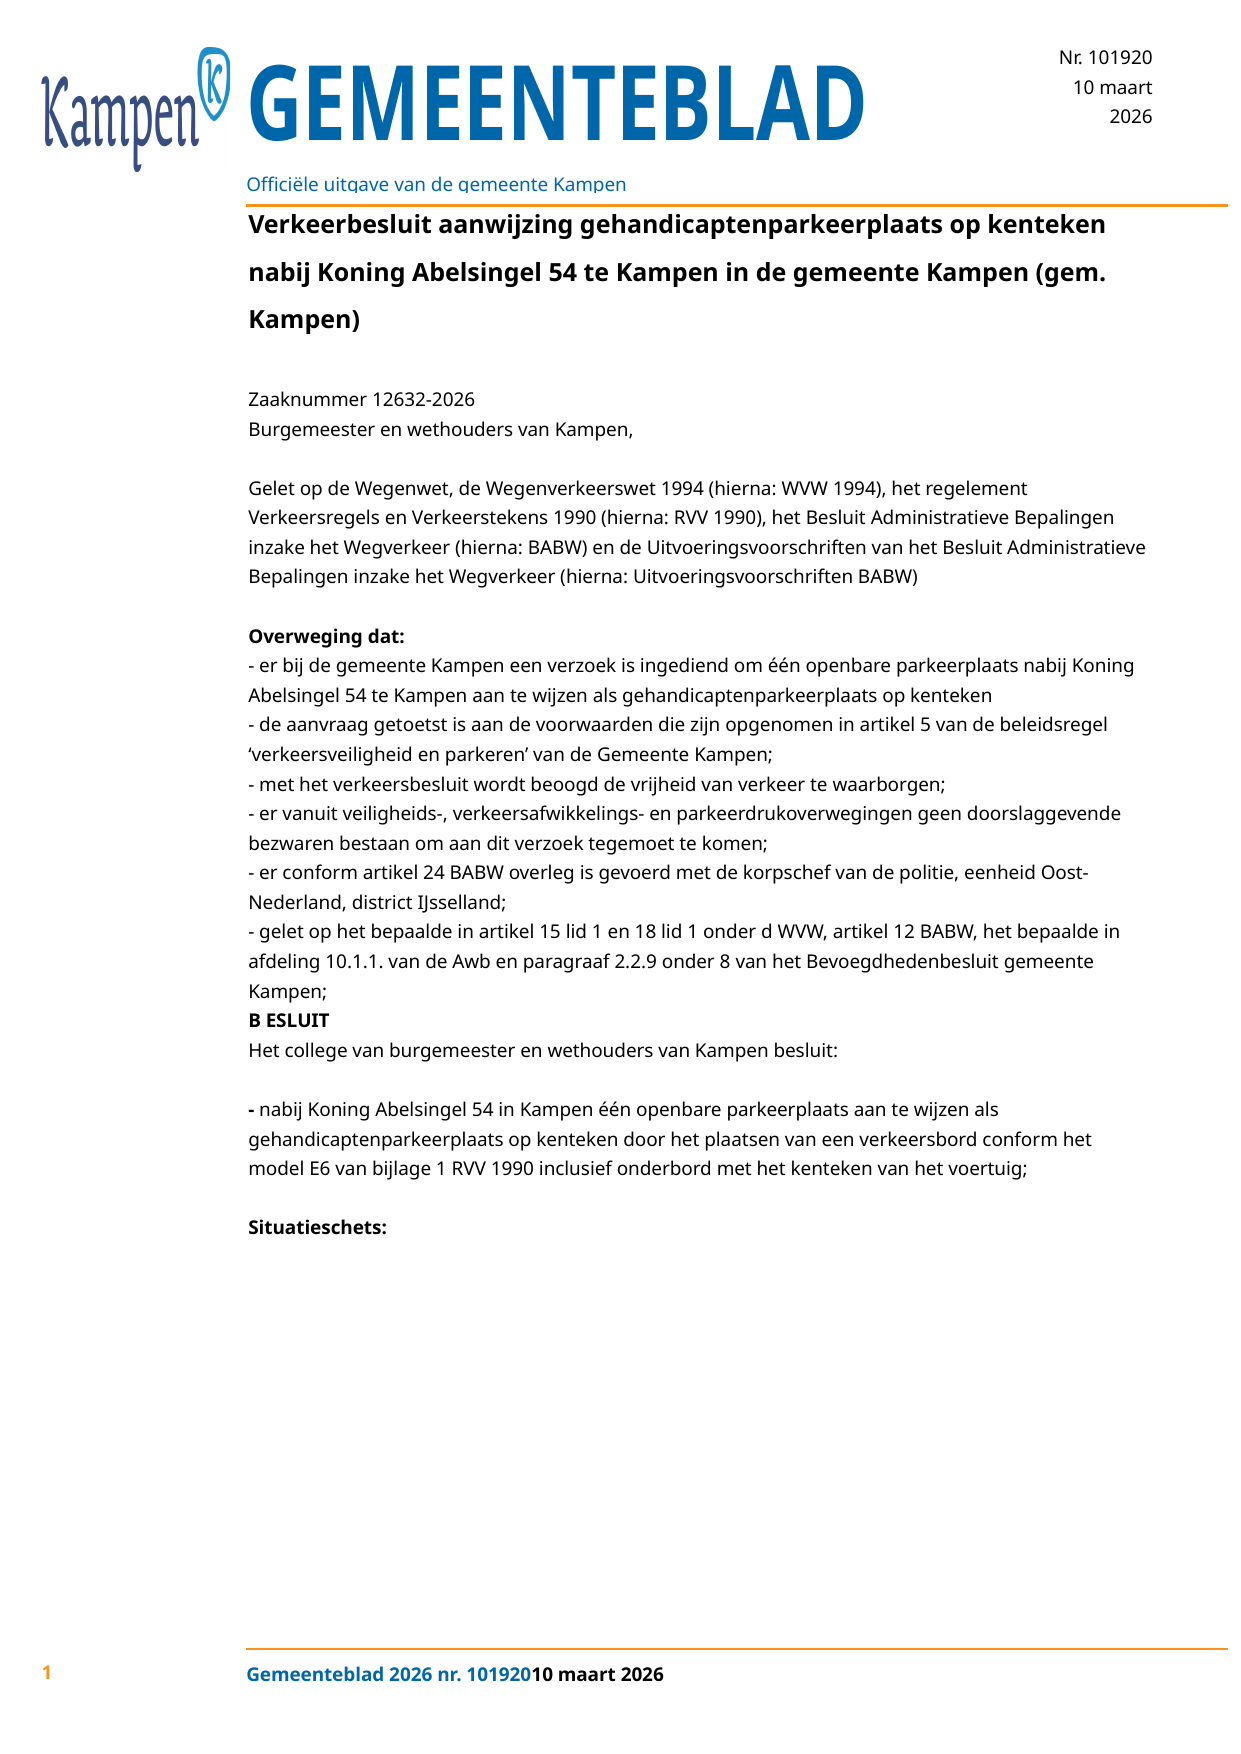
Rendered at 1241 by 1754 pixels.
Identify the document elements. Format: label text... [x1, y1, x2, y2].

text Het college van burgemeester en wethouders van Kampen besluit: [248, 1037, 1152, 1063]
text - er conform artikel 24 BABW overleg is gevoerd met de korpschef van de politie, eenheid Oost-Nederland, district IJsselland; [248, 859, 1152, 915]
text - er vanuit veiligheids-, verkeersafwikkelings- en parkeerdrukoverwegingen geen doorslaggevende bezwaren bestaan om aan dit verzoek tegemoet te komen; [248, 800, 1152, 856]
text - met het verkeersbesluit wordt beoogd de vrijheid van verkeer te waarborgen; [248, 771, 1152, 797]
text Gelet op de Wegenwet, de Wegenverkeerswet 1994 (hierna: WVW 1994), het regelement Verkeersregels en Verkeerstekens 1990 (hierna: RVV 1990), het Besluit Administratieve Bepalingen inzake het Wegverkeer (hierna: BABW) en de Uitvoeringsvoorschriften van het Besluit Administratieve Bepalingen inzake het Wegverkeer (hierna: Uitvoeringsvoorschriften BABW) [248, 475, 1152, 589]
text - nabij Koning Abelsingel 54 in Kampen één openbare parkeerplaats aan te wijzen als gehandicaptenparkeerplaats op kenteken door het plaatsen van een verkeersbord conform het model E6 van bijlage 1 RVV 1990 inclusief onderbord met het kenteken van het voertuig; [248, 1096, 1152, 1181]
text Zaaknummer 12632-2026 [248, 386, 1152, 412]
picture [41, 47, 231, 172]
text B ESLUIT [248, 1007, 1152, 1033]
text - er bij de gemeente Kampen een verzoek is ingediend om één openbare parkeerplaats nabij Koning Abelsingel 54 te Kampen aan te wijzen als gehandicaptenparkeerplaats op kenteken [248, 652, 1152, 708]
text Verkeerbesluit aanwijzing gehandicaptenparkeerplaats op kenteken nabij Koning Abelsingel 54 te Kampen in de gemeente Kampen (gem. Kampen) [248, 207, 1152, 336]
text Overweging dat: [248, 623, 1152, 649]
text Situatieschets: [248, 1214, 1152, 1240]
text Burgemeester en wethouders van Kampen, [248, 416, 1152, 442]
text - gelet op het bepaalde in artikel 15 lid 1 en 18 lid 1 onder d WVW, artikel 12 BABW, het bepaalde in afdeling 10.1.1. van de Awb en paragraaf 2.2.9 onder 8 van het Bevoegdhedenbesluit gemeente Kampen; [248, 919, 1152, 1004]
text - de aanvraag getoetst is aan de voorwaarden die zijn opgenomen in artikel 5 van de beleidsregel ‘verkeersveiligheid en parkeren’ van de Gemeente Kampen; [248, 712, 1152, 767]
